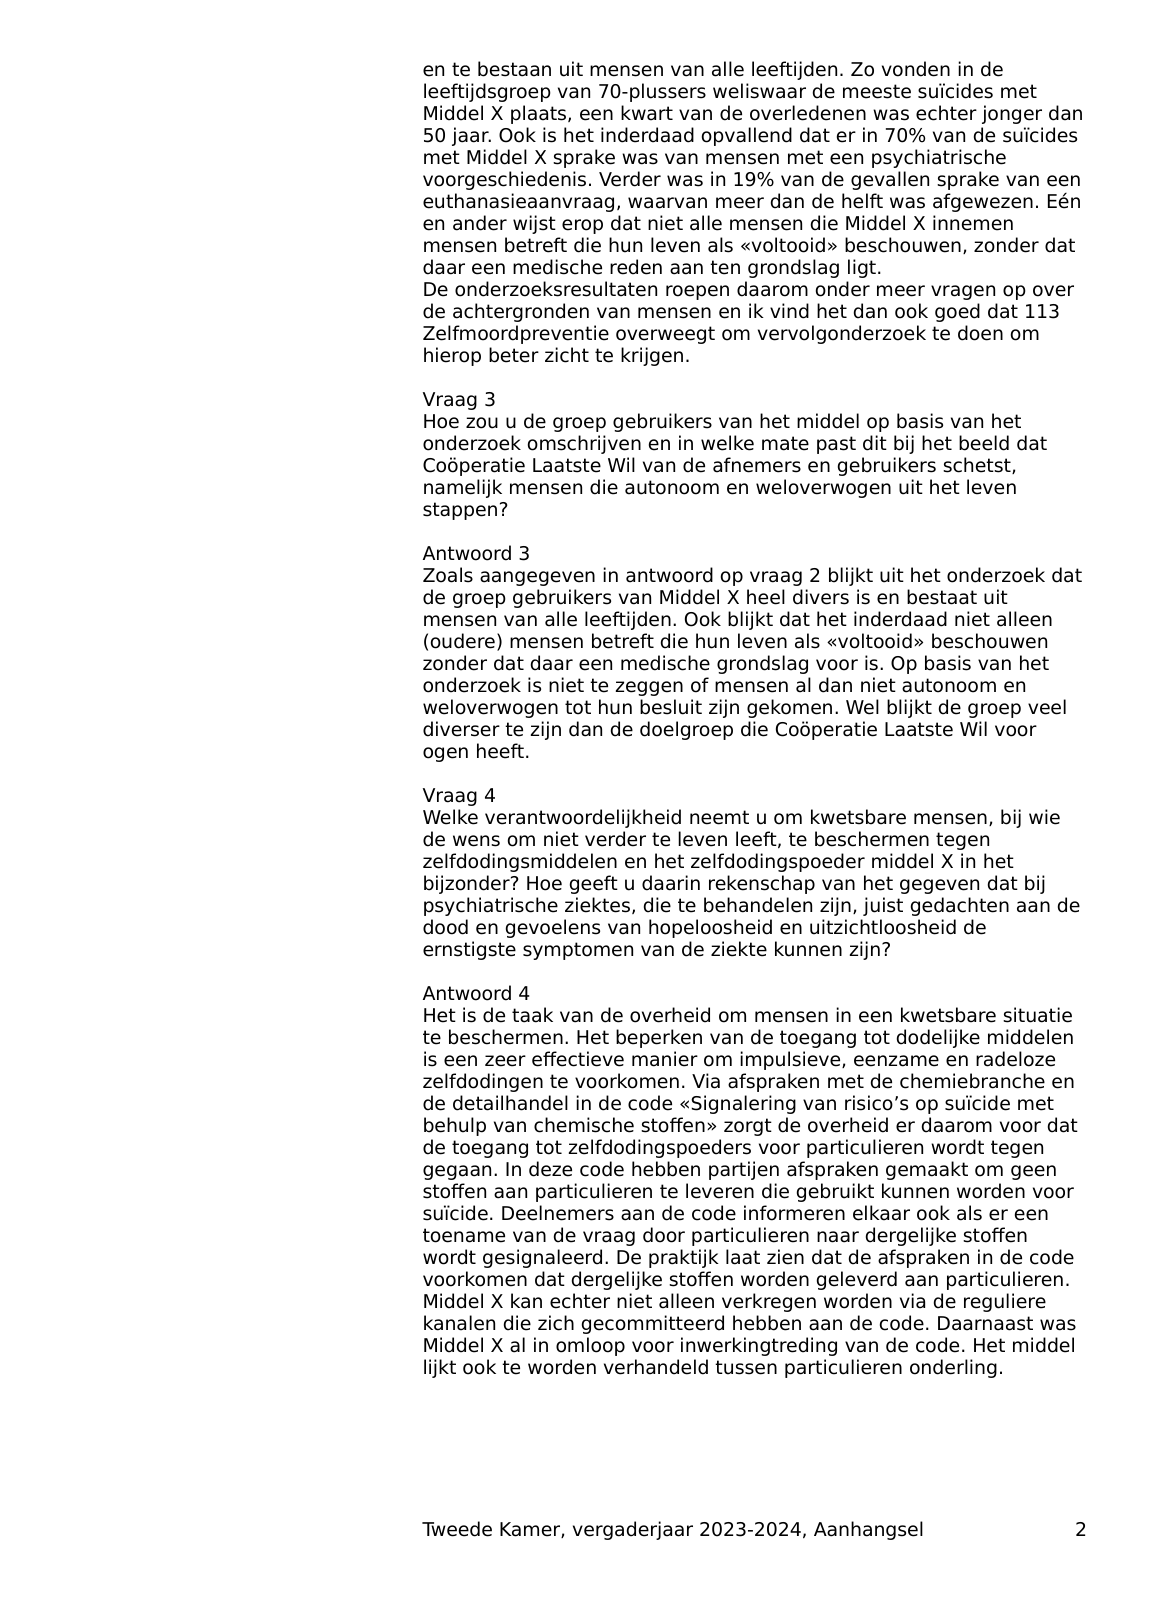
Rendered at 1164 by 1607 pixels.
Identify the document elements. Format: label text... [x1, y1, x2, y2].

text en te bestaan uit mensen van alle leeftijden. Zo vonden in de leeftijdsgroep van 70-plussers weliswaar de meeste suïcides met Middel X plaats, een kwart van de overledenen was echter jonger dan 50 jaar. Ook is het inderdaad opvallend dat er in 70% van de suïcides met Middel X sprake was van mensen met een psychiatrische voorgeschiedenis. Verder was in 19% van de gevallen sprake van een euthanasieaanvraag, waarvan meer dan de helft was afgewezen. Eén en ander wijst erop dat niet alle mensen die Middel X innemen mensen betreft die hun leven als «voltooid» beschouwen, zonder dat daar een medische reden aan ten grondslag ligt. [422, 59, 1087, 279]
text De onderzoeksresultaten roepen daarom onder meer vragen op over de achtergronden van mensen en ik vind het dan ook goed dat 113 Zelfmoordpreventie overweegt om vervolgonderzoek te doen om hierop beter zicht te krijgen. [422, 279, 1087, 367]
text Het is de taak van de overheid om mensen in een kwetsbare situatie te beschermen. Het beperken van de toegang tot dodelijke middelen is een zeer effectieve manier om impulsieve, eenzame en radeloze zelfdodingen te voorkomen. Via afspraken met de chemiebranche en de detailhandel in de code «Signalering van risico’s op suïcide met behulp van chemische stoffen» zorgt de overheid er daarom voor dat de toegang tot zelfdodingspoeders voor particulieren wordt tegen gegaan. In deze code hebben partijen afspraken gemaakt om geen stoffen aan particulieren te leveren die gebruikt kunnen worden voor suïcide. Deelnemers aan de code informeren elkaar ook als er een toename van de vraag door particulieren naar dergelijke stoffen wordt gesignaleerd. De praktijk laat zien dat de afspraken in de code voorkomen dat dergelijke stoffen worden geleverd aan particulieren. Middel X kan echter niet alleen verkregen worden via de reguliere kanalen die zich gecommitteerd hebben aan de code. Daarnaast was Middel X al in omloop voor inwerkingtreding van de code. Het middel lijkt ook te worden verhandeld tussen particulieren onderling. [422, 1005, 1087, 1379]
text Antwoord 4 [422, 983, 1087, 1005]
text Hoe zou u de groep gebruikers van het middel op basis van het onderzoek omschrijven en in welke mate past dit bij het beeld dat Coöperatie Laatste Wil van de afnemers en gebruikers schetst, namelijk mensen die autonoom en weloverwogen uit het leven stappen? [422, 411, 1087, 521]
text Welke verantwoordelijkheid neemt u om kwetsbare mensen, bij wie de wens om niet verder te leven leeft, te beschermen tegen zelfdodingsmiddelen en het zelfdodingspoeder middel X in het bijzonder? Hoe geeft u daarin rekenschap van het gegeven dat bij psychiatrische ziektes, die te behandelen zijn, juist gedachten aan de dood en gevoelens van hopeloosheid en uitzichtloosheid de ernstigste symptomen van de ziekte kunnen zijn? [422, 807, 1087, 961]
text Zoals aangegeven in antwoord op vraag 2 blijkt uit het onderzoek dat de groep gebruikers van Middel X heel divers is en bestaat uit mensen van alle leeftijden. Ook blijkt dat het inderdaad niet alleen (oudere) mensen betreft die hun leven als «voltooid» beschouwen zonder dat daar een medische grondslag voor is. Op basis van het onderzoek is niet te zeggen of mensen al dan niet autonoom en weloverwogen tot hun besluit zijn gekomen. Wel blijkt de groep veel diverser te zijn dan de doelgroep die Coöperatie Laatste Wil voor ogen heeft. [422, 565, 1087, 763]
text Vraag 4 [422, 785, 1087, 807]
text Vraag 3 [422, 389, 1087, 411]
text Antwoord 3 [422, 543, 1087, 565]
